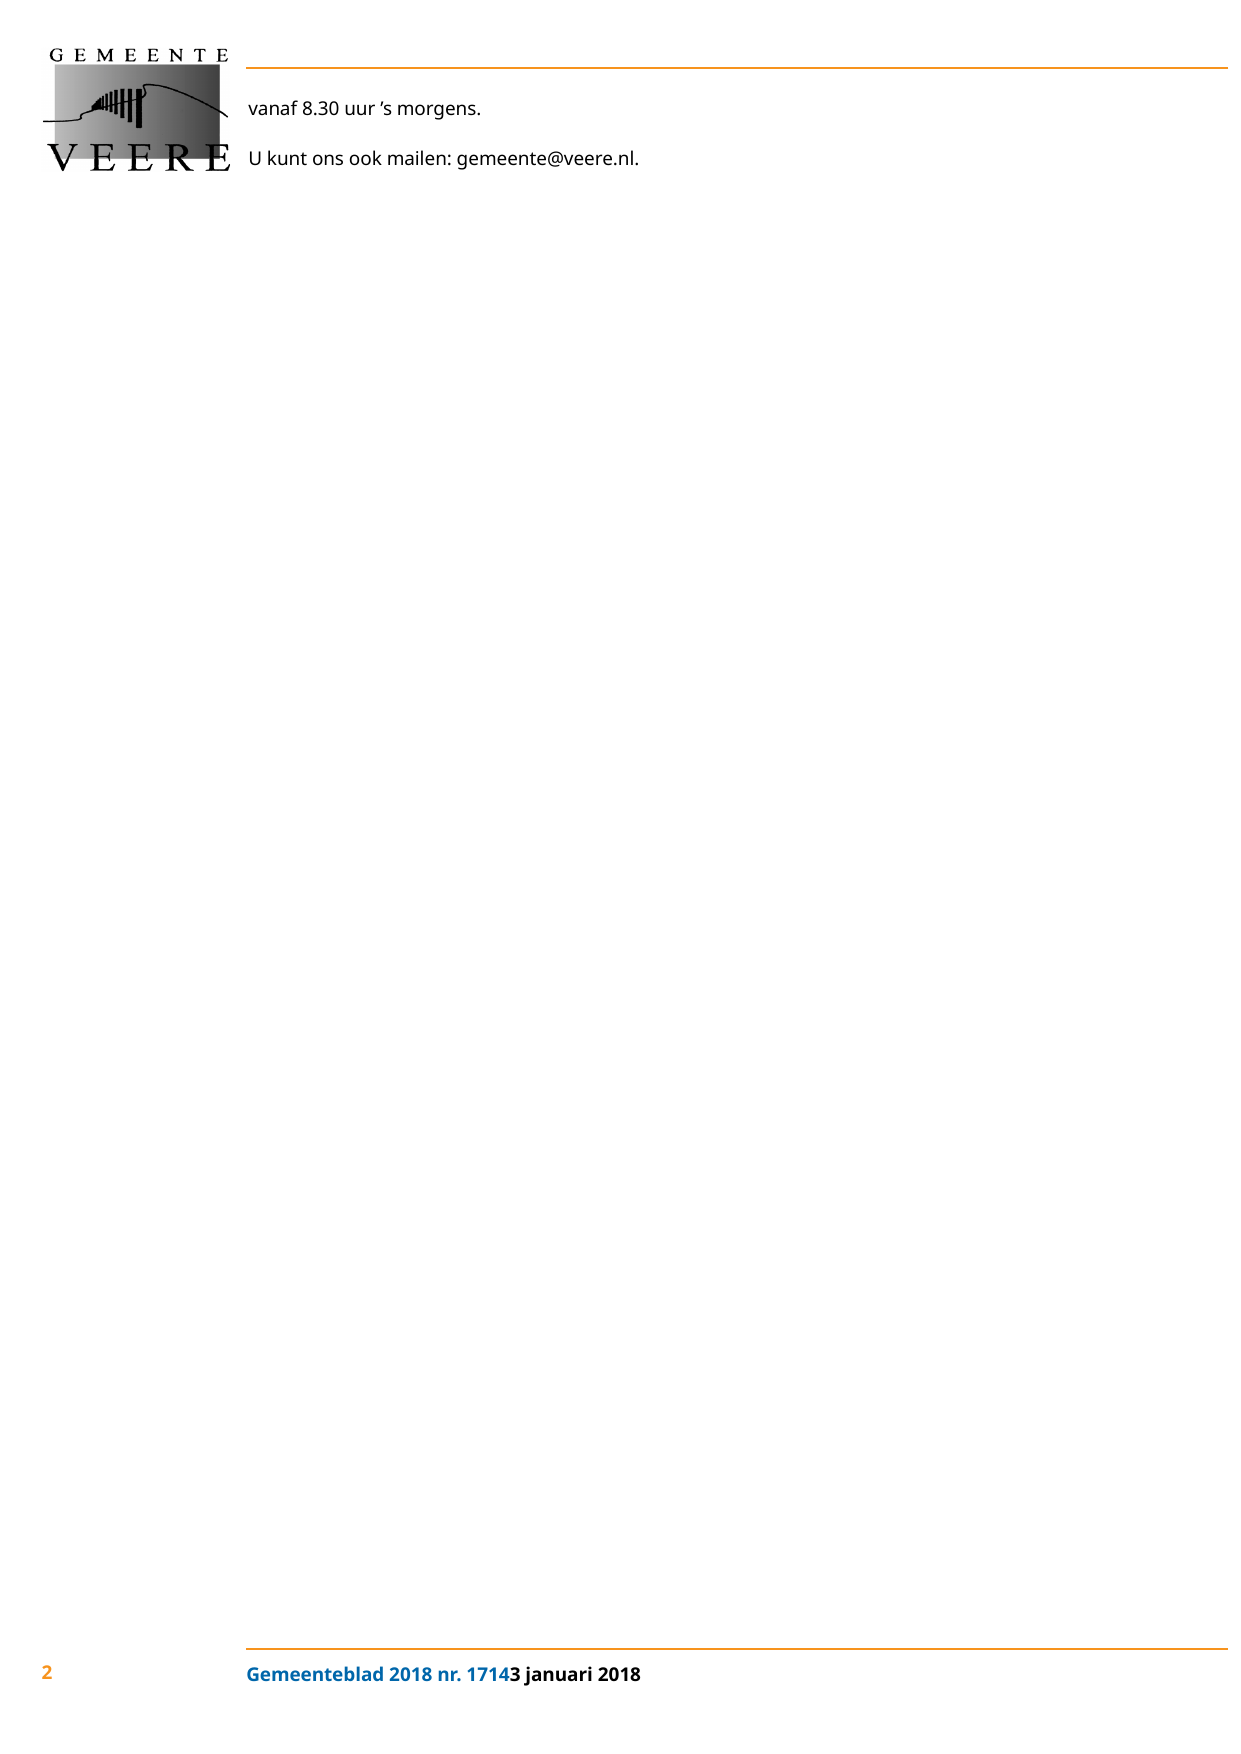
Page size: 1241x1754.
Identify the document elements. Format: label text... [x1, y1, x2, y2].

text U kunt ons ook mailen: gemeente@veere.nl. [248, 145, 1152, 171]
picture [41, 47, 231, 172]
text vanaf 8.30 uur ’s morgens. [248, 95, 1152, 121]
